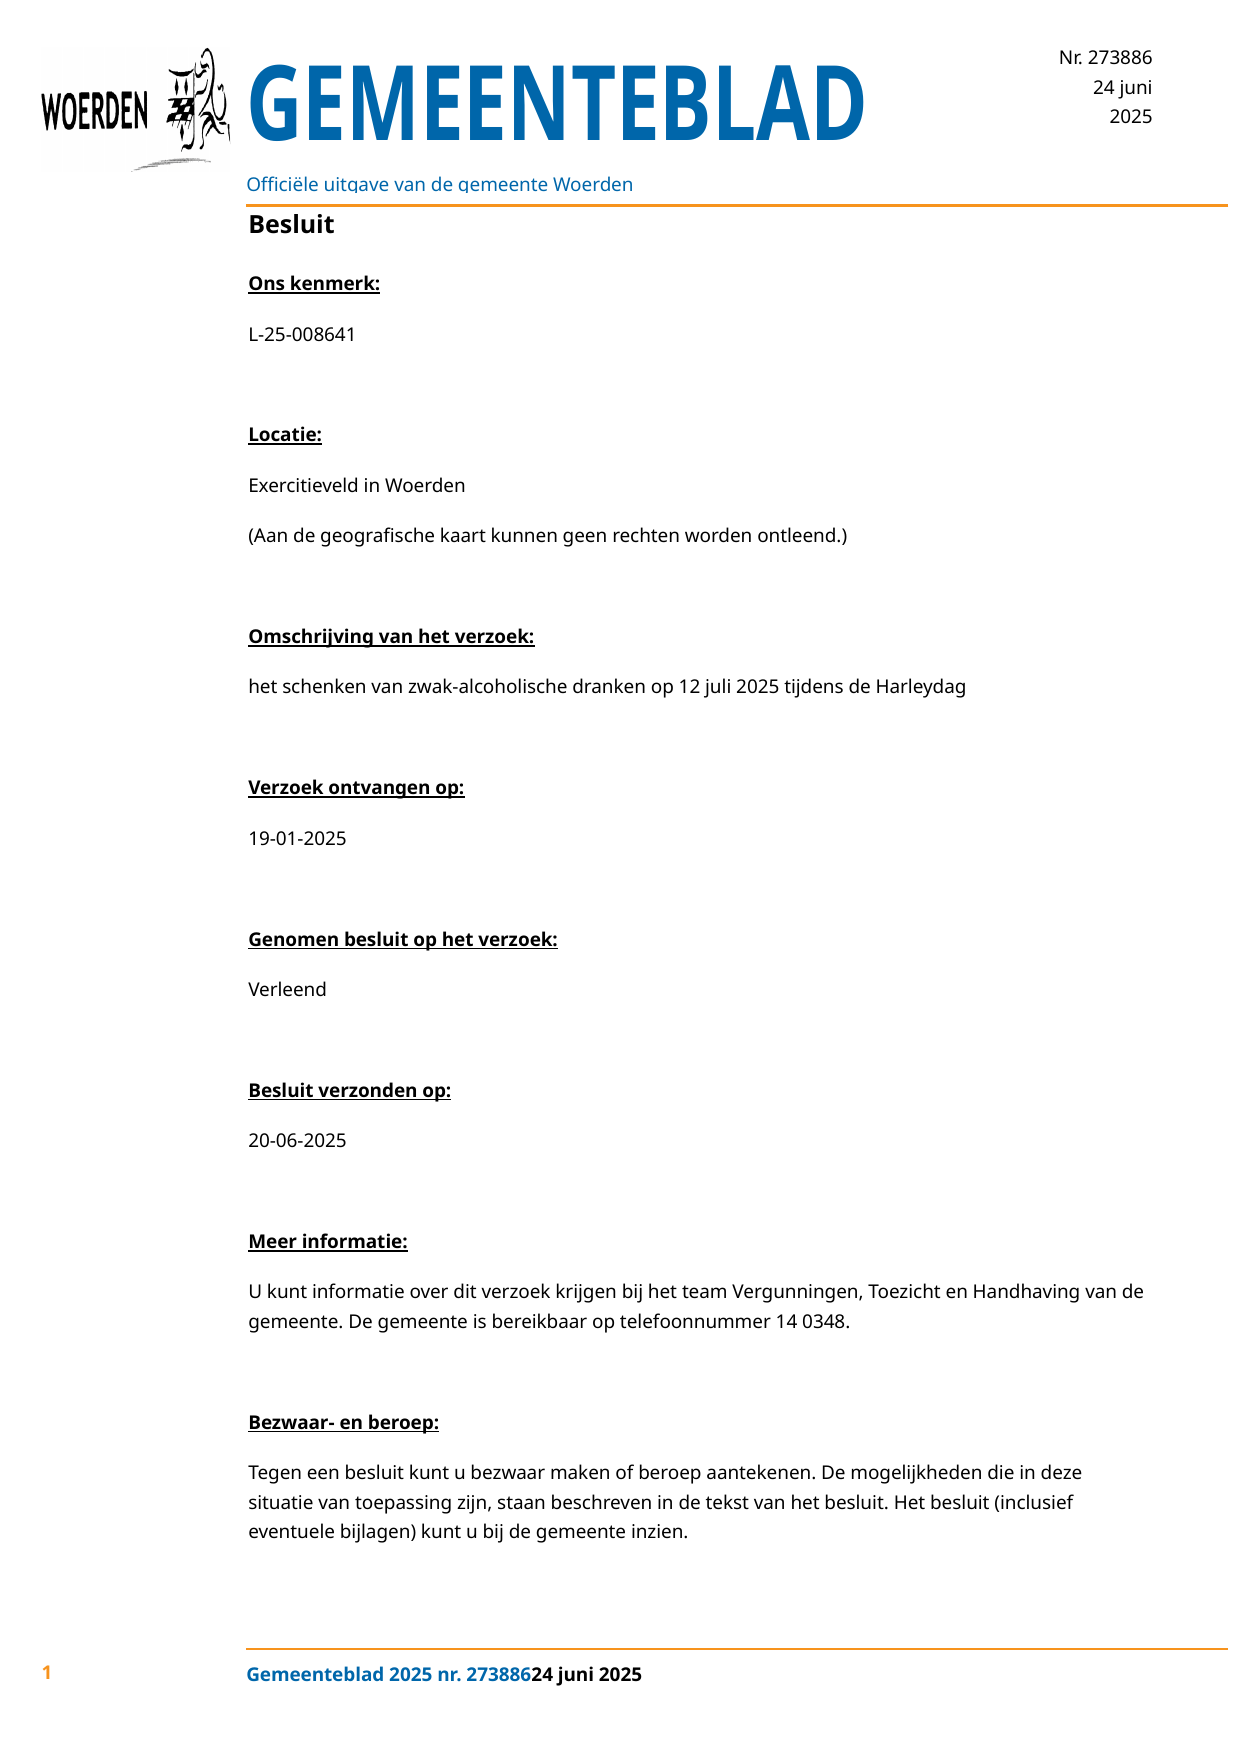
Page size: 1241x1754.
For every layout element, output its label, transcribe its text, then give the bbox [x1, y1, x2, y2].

text U kunt informatie over dit verzoek krijgen bij het team Vergunningen, Toezicht en Handhaving van de gemeente. De gemeente is bereikbaar op telefoonnummer 14 0348. [248, 1279, 1152, 1334]
text Locatie: [248, 422, 1152, 447]
text Omschrijving van het verzoek: [248, 623, 1152, 649]
picture [41, 47, 231, 172]
text (Aan de geografische kaart kunnen geen rechten worden ontleend.) [248, 522, 1152, 548]
text Besluit verzonden op: [248, 1077, 1152, 1103]
text Besluit [248, 207, 1152, 241]
text Exercitieveld in Woerden [248, 472, 1152, 498]
text Ons kenmerk: [248, 270, 1152, 296]
text Meer informatie: [248, 1228, 1152, 1254]
text Verleend [248, 976, 1152, 1002]
text Bezwaar- en beroep: [248, 1409, 1152, 1435]
text 19-01-2025 [248, 825, 1152, 851]
text Verzoek ontvangen op: [248, 774, 1152, 800]
text Genomen besluit op het verzoek: [248, 926, 1152, 951]
text het schenken van zwak-alcoholische dranken op 12 juli 2025 tijdens de Harleydag [248, 674, 1152, 699]
text L-25-008641 [248, 321, 1152, 346]
text Tegen een besluit kunt u bezwaar maken of beroep aantekenen. De mogelijkheden die in deze situatie van toepassing zijn, staan beschreven in de tekst van het besluit. Het besluit (inclusief eventuele bijlagen) kunt u bij de gemeente inzien. [248, 1459, 1152, 1544]
text 20-06-2025 [248, 1127, 1152, 1153]
